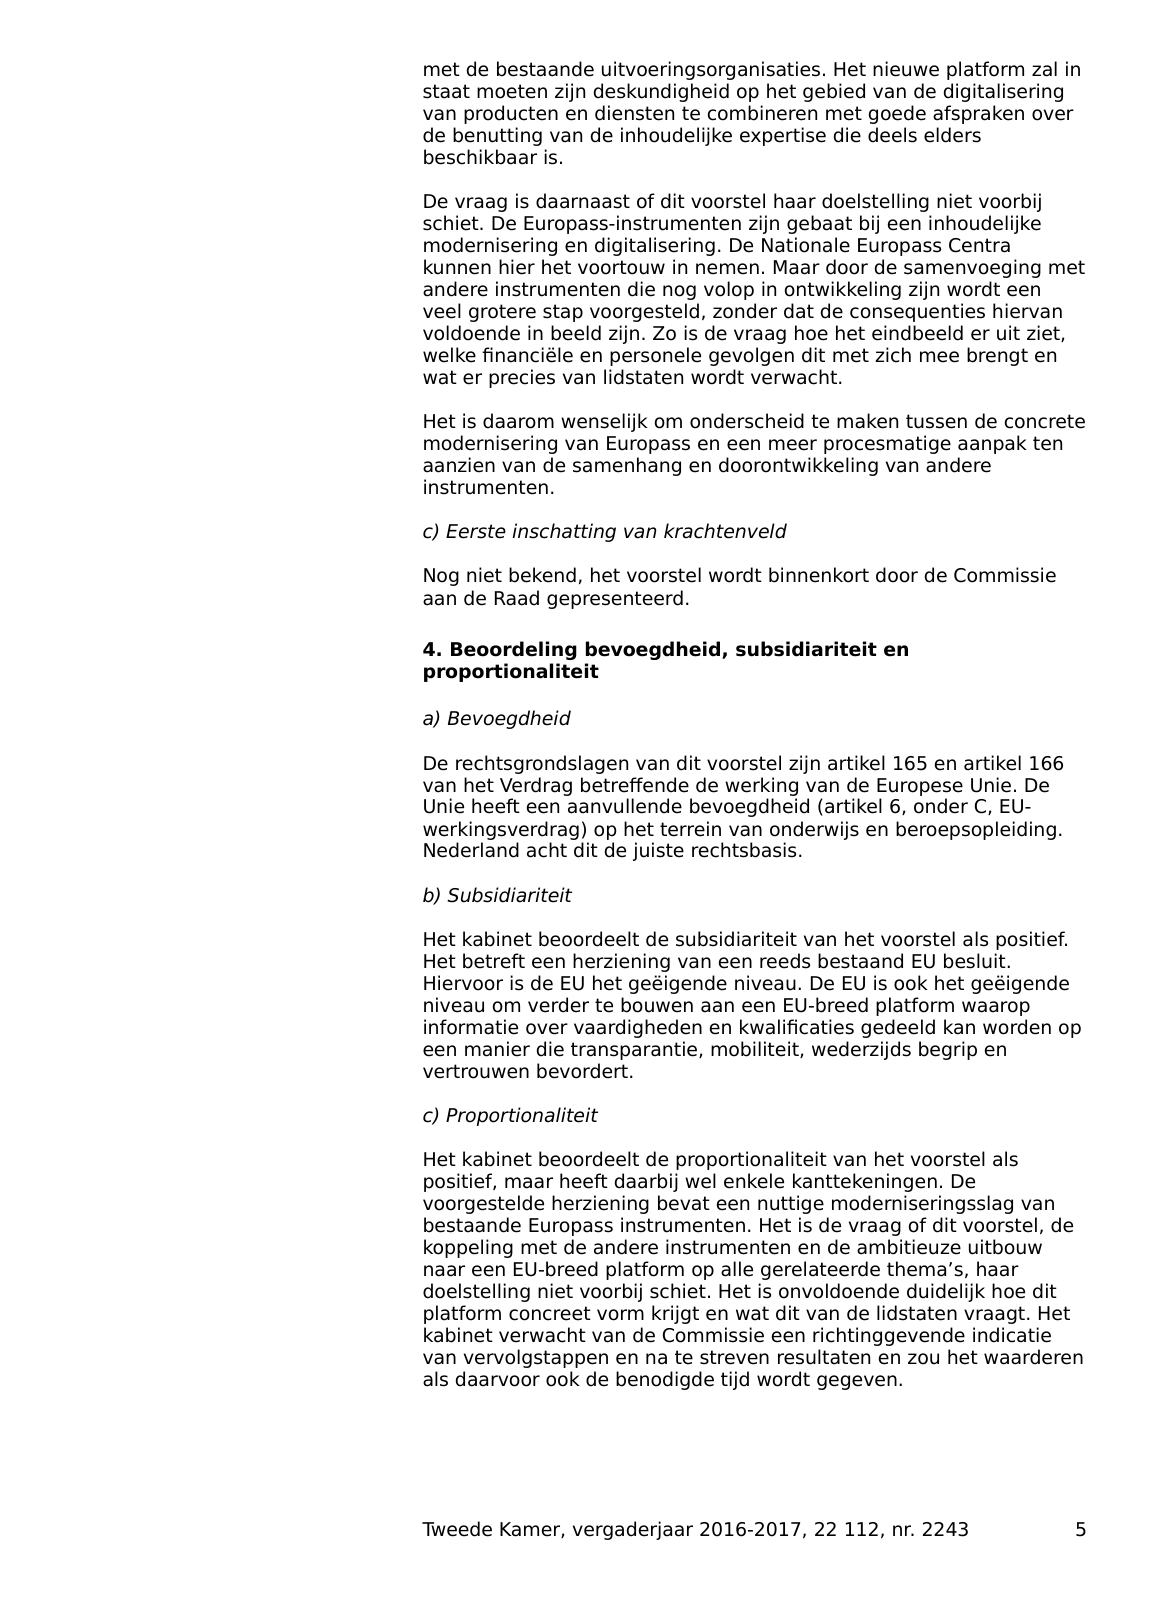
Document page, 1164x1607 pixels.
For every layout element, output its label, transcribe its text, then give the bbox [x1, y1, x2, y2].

subtitle b) Subsidiariteit [422, 884, 1087, 907]
text De rechtsgrondslagen van dit voorstel zijn artikel 165 en artikel 166 van het Verdrag betreffende de werking van de Europese Unie. De Unie heeft een aanvullende bevoegdheid (artikel 6, onder C, EU-werkingsverdrag) op het terrein van onderwijs en beroepsopleiding. Nederland acht dit de juiste rechtsbasis. [422, 752, 1087, 862]
text met de bestaande uitvoeringsorganisaties. Het nieuwe platform zal in staat moeten zijn deskundigheid op het gebied van de digitalisering van producten en diensten te combineren met goede afspraken over de benutting van de inhoudelijke expertise die deels elders beschikbaar is. [422, 59, 1087, 169]
text Nog niet bekend, het voorstel wordt binnenkort door de Commissie aan de Raad gepresenteerd. [422, 565, 1087, 609]
subtitle c) Eerste inschatting van krachtenveld [422, 521, 1087, 543]
subtitle a) Bevoegdheid [422, 708, 1087, 730]
text Het kabinet beoordeelt de subsidiariteit van het voorstel als positief. Het betreft een herziening van een reeds bestaand EU besluit. Hiervoor is de EU het geëigende niveau. De EU is ook het geëigende niveau om verder te bouwen aan een EU-breed platform waarop informatie over vaardigheden en kwalificaties gedeeld kan worden op een manier die transparantie, mobiliteit, wederzijds begrip en vertrouwen bevordert. [422, 929, 1087, 1083]
text Het is daarom wenselijk om onderscheid te maken tussen de concrete modernisering van Europass en een meer procesmatige aanpak ten aanzien van de samenhang en doorontwikkeling van andere instrumenten. [422, 411, 1087, 499]
text Het kabinet beoordeelt de proportionaliteit van het voorstel als positief, maar heeft daarbij wel enkele kanttekeningen. De voorgestelde herziening bevat een nuttige moderniseringsslag van bestaande Europass instrumenten. Het is de vraag of dit voorstel, de koppeling met de andere instrumenten en de ambitieuze uitbouw naar een EU-breed platform op alle gerelateerde thema’s, haar doelstelling niet voorbij schiet. Het is onvoldoende duidelijk hoe dit platform concreet vorm krijgt en wat dit van de lidstaten vraagt. Het kabinet verwacht van de Commissie een richtinggevende indicatie van vervolgstappen en na te streven resultaten en zou het waarderen als daarvoor ook de benodigde tijd wordt gegeven. [422, 1149, 1087, 1391]
subtitle c) Proportionaliteit [422, 1105, 1087, 1127]
text De vraag is daarnaast of dit voorstel haar doelstelling niet voorbij schiet. De Europass-instrumenten zijn gebaat bij een inhoudelijke modernisering en digitalisering. De Nationale Europass Centra kunnen hier het voortouw in nemen. Maar door de samenvoeging met andere instrumenten die nog volop in ontwikkeling zijn wordt een veel grotere stap voorgesteld, zonder dat de consequenties hiervan voldoende in beeld zijn. Zo is de vraag hoe het eindbeeld er uit ziet, welke financiële en personele gevolgen dit met zich mee brengt en wat er precies van lidstaten wordt verwacht. [422, 191, 1087, 389]
subtitle 4. Beoordeling bevoegdheid, subsidiariteit en proportionaliteit [422, 639, 1087, 683]
